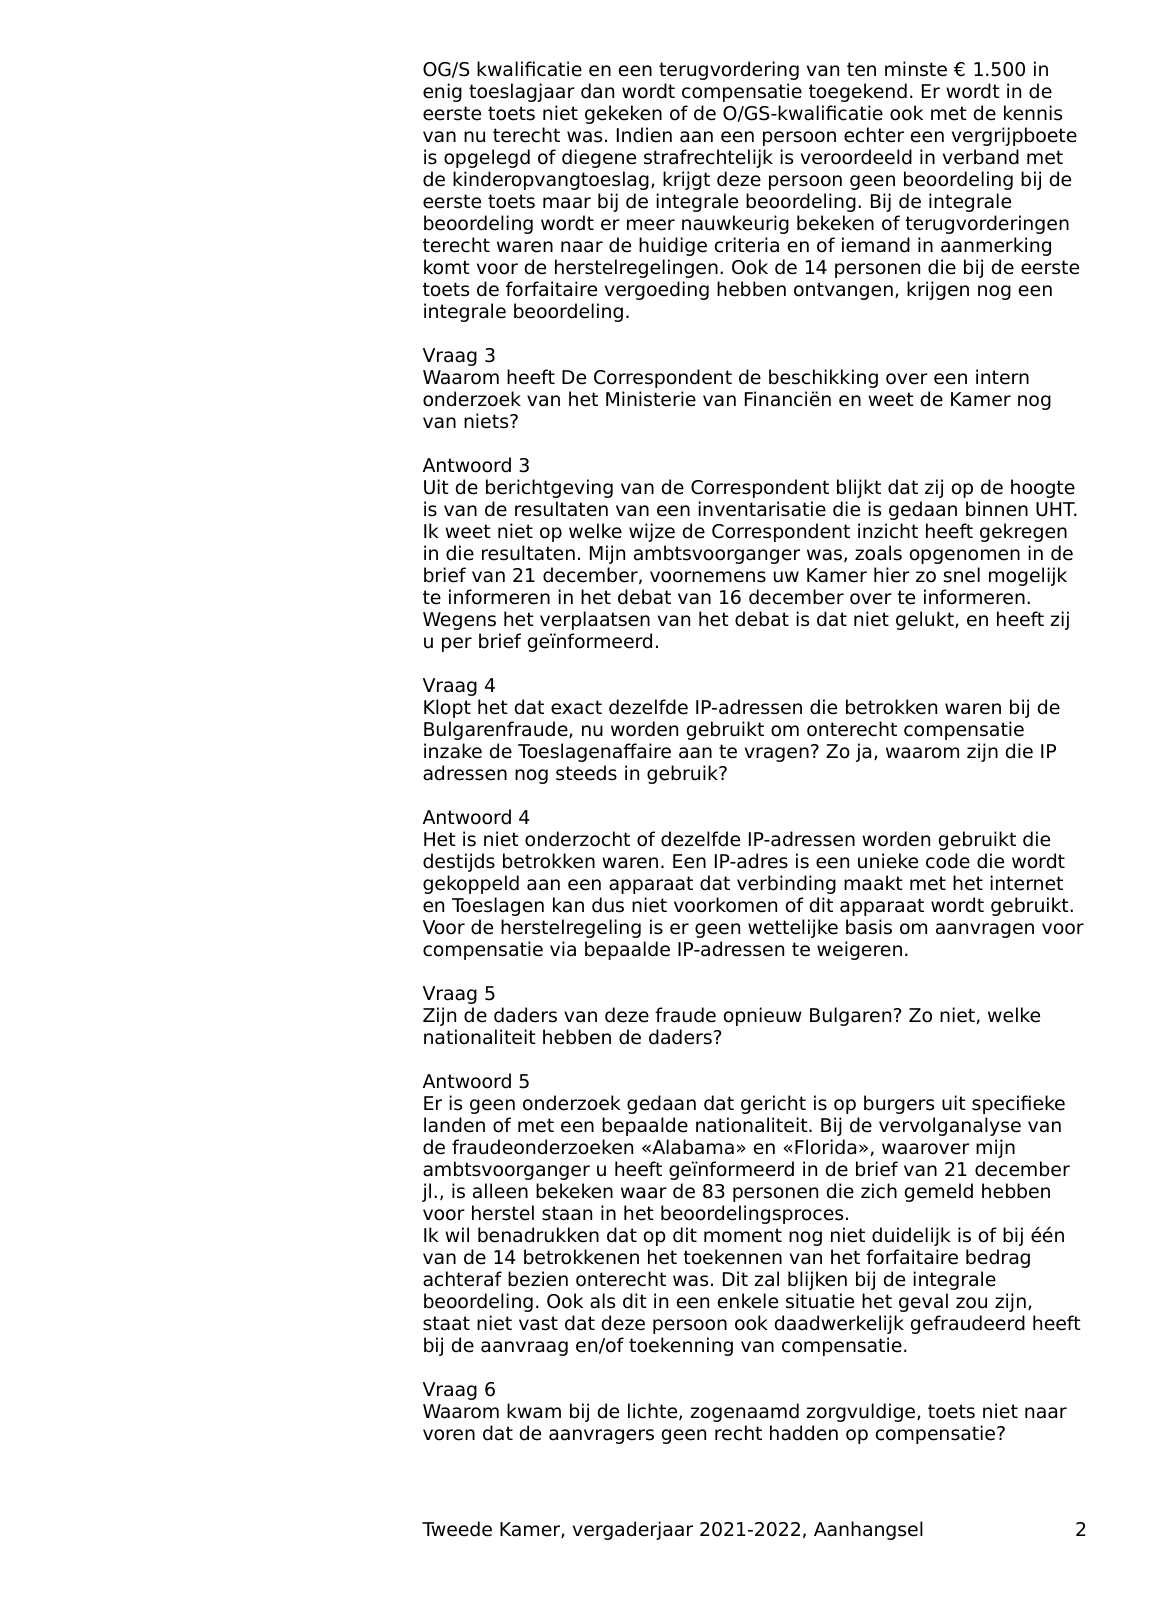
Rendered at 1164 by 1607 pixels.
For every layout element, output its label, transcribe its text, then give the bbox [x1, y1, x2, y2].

text Ik wil benadrukken dat op dit moment nog niet duidelijk is of bij één van de 14 betrokkenen het toekennen van het forfaitaire bedrag achteraf bezien onterecht was. Dit zal blijken bij de integrale beoordeling. Ook als dit in een enkele situatie het geval zou zijn, staat niet vast dat deze persoon ook daadwerkelijk gefraudeerd heeft bij de aanvraag en/of toekenning van compensatie. [422, 1225, 1087, 1357]
text Uit de berichtgeving van de Correspondent blijkt dat zij op de hoogte is van de resultaten van een inventarisatie die is gedaan binnen UHT. Ik weet niet op welke wijze de Correspondent inzicht heeft gekregen in die resultaten. Mijn ambtsvoorganger was, zoals opgenomen in de brief van 21 december, voornemens uw Kamer hier zo snel mogelijk te informeren in het debat van 16 december over te informeren. Wegens het verplaatsen van het debat is dat niet gelukt, en heeft zij u per brief geïnformeerd. [422, 477, 1087, 653]
text Waarom heeft De Correspondent de beschikking over een intern onderzoek van het Ministerie van Financiën en weet de Kamer nog van niets? [422, 367, 1087, 433]
text Antwoord 5 [422, 1071, 1087, 1093]
text Zijn de daders van deze fraude opnieuw Bulgaren? Zo niet, welke nationaliteit hebben de daders? [422, 1005, 1087, 1049]
text Vraag 5 [422, 983, 1087, 1005]
text Antwoord 3 [422, 455, 1087, 477]
text Vraag 4 [422, 675, 1087, 697]
text Vraag 3 [422, 345, 1087, 367]
text Klopt het dat exact dezelfde IP-adressen die betrokken waren bij de Bulgarenfraude, nu worden gebruikt om onterecht compensatie inzake de Toeslagenaffaire aan te vragen? Zo ja, waarom zijn die IP adressen nog steeds in gebruik? [422, 697, 1087, 785]
text Waarom kwam bij de lichte, zogenaamd zorgvuldige, toets niet naar voren dat de aanvragers geen recht hadden op compensatie? [422, 1401, 1087, 1445]
text Antwoord 4 [422, 807, 1087, 829]
text Het is niet onderzocht of dezelfde IP-adressen worden gebruikt die destijds betrokken waren. Een IP-adres is een unieke code die wordt gekoppeld aan een apparaat dat verbinding maakt met het internet en Toeslagen kan dus niet voorkomen of dit apparaat wordt gebruikt. Voor de herstelregeling is er geen wettelijke basis om aanvragen voor compensatie via bepaalde IP-adressen te weigeren. [422, 829, 1087, 961]
text OG/S kwalificatie en een terugvordering van ten minste € 1.500 in enig toeslagjaar dan wordt compensatie toegekend. Er wordt in de eerste toets niet gekeken of de O/GS-kwalificatie ook met de kennis van nu terecht was. Indien aan een persoon echter een vergrijpboete is opgelegd of diegene strafrechtelijk is veroordeeld in verband met de kinderopvangtoeslag, krijgt deze persoon geen beoordeling bij de eerste toets maar bij de integrale beoordeling. Bij de integrale beoordeling wordt er meer nauwkeurig bekeken of terugvorderingen terecht waren naar de huidige criteria en of iemand in aanmerking komt voor de herstelregelingen. Ook de 14 personen die bij de eerste toets de forfaitaire vergoeding hebben ontvangen, krijgen nog een integrale beoordeling. [422, 59, 1087, 323]
text Vraag 6 [422, 1379, 1087, 1401]
text Er is geen onderzoek gedaan dat gericht is op burgers uit specifieke landen of met een bepaalde nationaliteit. Bij de vervolganalyse van de fraudeonderzoeken «Alabama» en «Florida», waarover mijn ambtsvoorganger u heeft geïnformeerd in de brief van 21 december jl., is alleen bekeken waar de 83 personen die zich gemeld hebben voor herstel staan in het beoordelingsproces. [422, 1093, 1087, 1225]
